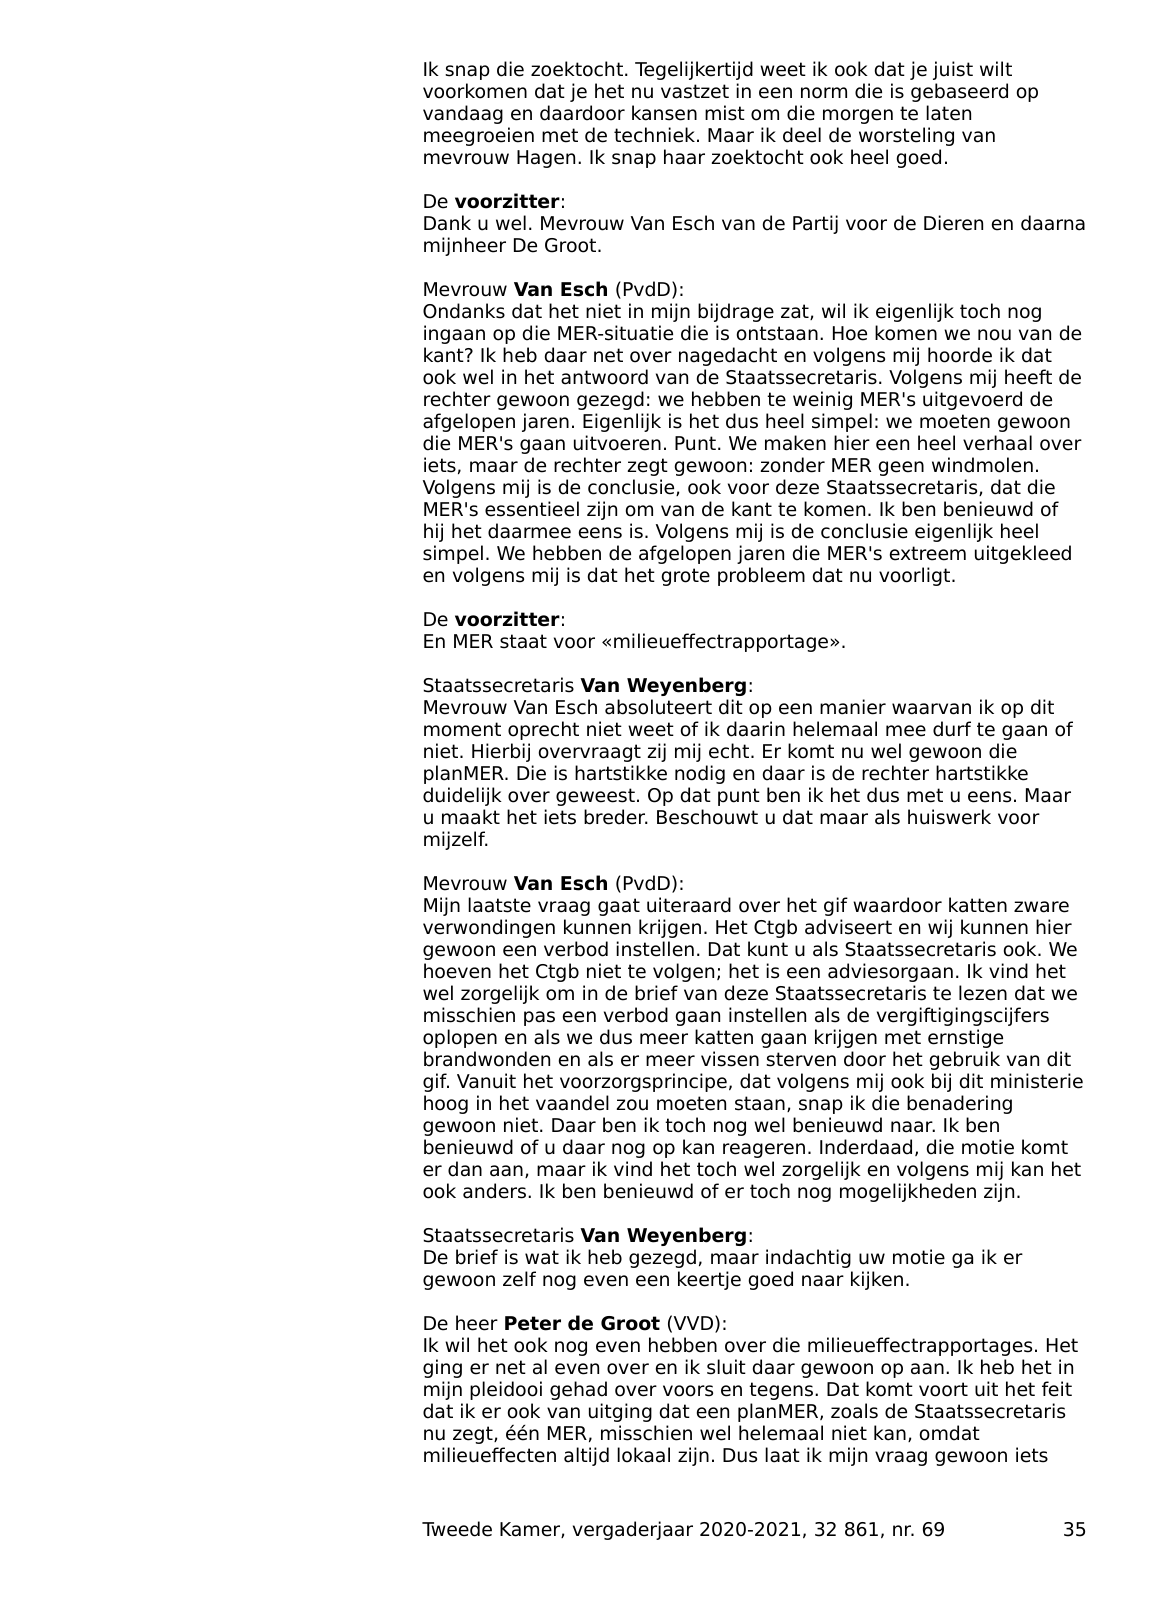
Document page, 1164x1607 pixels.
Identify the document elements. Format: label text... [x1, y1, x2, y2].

text Ik snap die zoektocht. Tegelijkertijd weet ik ook dat je juist wilt voorkomen dat je het nu vastzet in een norm die is gebaseerd op vandaag en daardoor kansen mist om die morgen te laten meegroeien met de techniek. Maar ik deel de worsteling van mevrouw Hagen. Ik snap haar zoektocht ook heel goed. [422, 59, 1087, 169]
text Ik wil het ook nog even hebben over die milieueffectrapportages. Het ging er net al even over en ik sluit daar gewoon op aan. Ik heb het in mijn pleidooi gehad over voors en tegens. Dat komt voort uit het feit dat ik er ook van uitging dat een planMER, zoals de Staatssecretaris nu zegt, één MER, misschien wel helemaal niet kan, omdat milieueffecten altijd lokaal zijn. Dus laat ik mijn vraag gewoon iets [422, 1335, 1087, 1467]
text Mevrouw Van Esch absoluteert dit op een manier waarvan ik op dit moment oprecht niet weet of ik daarin helemaal mee durf te gaan of niet. Hierbij overvraagt zij mij echt. Er komt nu wel gewoon die planMER. Die is hartstikke nodig en daar is de rechter hartstikke duidelijk over geweest. Op dat punt ben ik het dus met u eens. Maar u maakt het iets breder. Beschouwt u dat maar als huiswerk voor mijzelf. [422, 697, 1087, 851]
text Staatssecretaris Van Weyenberg: [422, 675, 1087, 697]
text De heer Peter de Groot (VVD): [422, 1313, 1087, 1335]
text De voorzitter: [422, 191, 1087, 213]
text Dank u wel. Mevrouw Van Esch van de Partij voor de Dieren en daarna mijnheer De Groot. [422, 213, 1087, 257]
text De voorzitter: [422, 609, 1087, 631]
text En MER staat voor «milieueffectrapportage». [422, 631, 1087, 653]
text Ondanks dat het niet in mijn bijdrage zat, wil ik eigenlijk toch nog ingaan op die MER-situatie die is ontstaan. Hoe komen we nou van de kant? Ik heb daar net over nagedacht en volgens mij hoorde ik dat ook wel in het antwoord van de Staatssecretaris. Volgens mij heeft de rechter gewoon gezegd: we hebben te weinig MER's uitgevoerd de afgelopen jaren. Eigenlijk is het dus heel simpel: we moeten gewoon die MER's gaan uitvoeren. Punt. We maken hier een heel verhaal over iets, maar de rechter zegt gewoon: zonder MER geen windmolen. Volgens mij is de conclusie, ook voor deze Staatssecretaris, dat die MER's essentieel zijn om van de kant te komen. Ik ben benieuwd of hij het daarmee eens is. Volgens mij is de conclusie eigenlijk heel simpel. We hebben de afgelopen jaren die MER's extreem uitgekleed en volgens mij is dat het grote probleem dat nu voorligt. [422, 301, 1087, 587]
text Mevrouw Van Esch (PvdD): [422, 279, 1087, 301]
text Mijn laatste vraag gaat uiteraard over het gif waardoor katten zware verwondingen kunnen krijgen. Het Ctgb adviseert en wij kunnen hier gewoon een verbod instellen. Dat kunt u als Staatssecretaris ook. We hoeven het Ctgb niet te volgen; het is een adviesorgaan. Ik vind het wel zorgelijk om in de brief van deze Staatssecretaris te lezen dat we misschien pas een verbod gaan instellen als de vergiftigingscijfers oplopen en als we dus meer katten gaan krijgen met ernstige brandwonden en als er meer vissen sterven door het gebruik van dit gif. Vanuit het voorzorgsprincipe, dat volgens mij ook bij dit ministerie hoog in het vaandel zou moeten staan, snap ik die benadering gewoon niet. Daar ben ik toch nog wel benieuwd naar. Ik ben benieuwd of u daar nog op kan reageren. Inderdaad, die motie komt er dan aan, maar ik vind het toch wel zorgelijk en volgens mij kan het ook anders. Ik ben benieuwd of er toch nog mogelijkheden zijn. [422, 895, 1087, 1203]
text Mevrouw Van Esch (PvdD): [422, 873, 1087, 895]
text Staatssecretaris Van Weyenberg: [422, 1225, 1087, 1247]
text De brief is wat ik heb gezegd, maar indachtig uw motie ga ik er gewoon zelf nog even een keertje goed naar kijken. [422, 1247, 1087, 1291]
